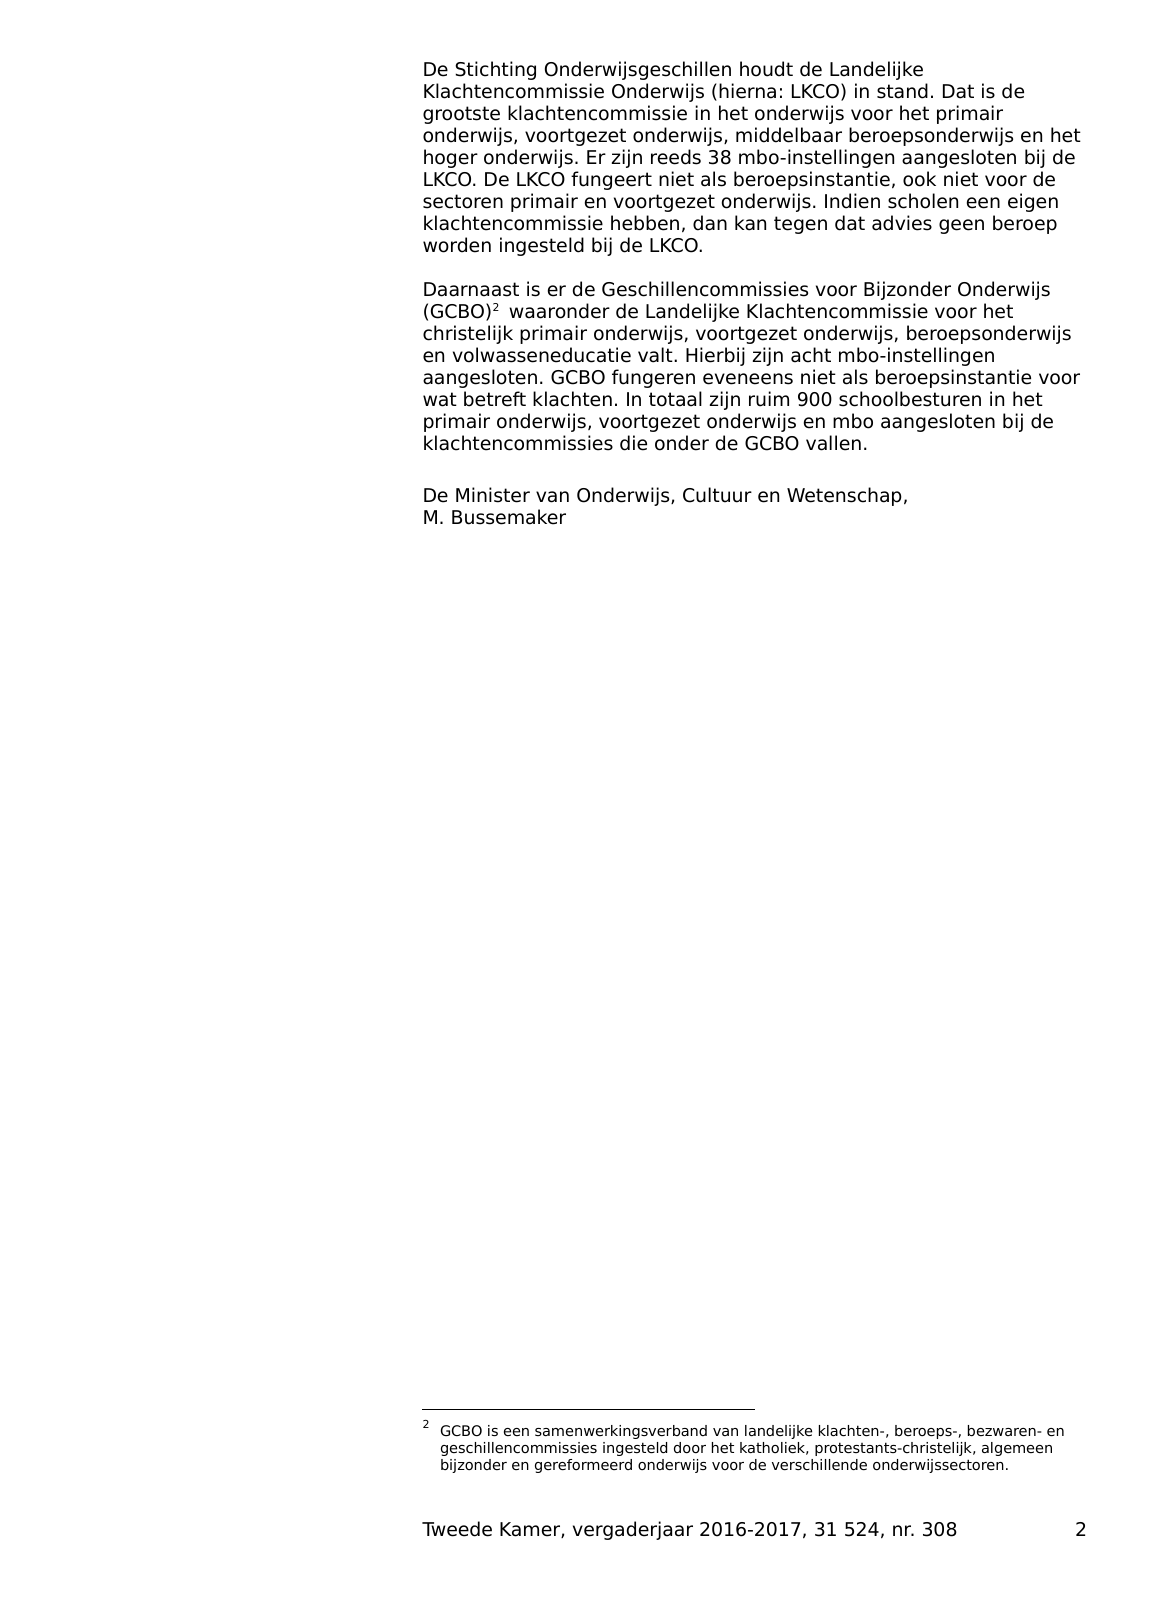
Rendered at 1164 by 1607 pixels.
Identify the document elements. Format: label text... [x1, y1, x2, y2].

text Daarnaast is er de Geschillencommissies voor Bijzonder Onderwijs (GCBO) waaronder de Landelijke Klachtencommissie voor het christelijk primair onderwijs, voortgezet onderwijs, beroepsonderwijs en volwasseneducatie valt. Hierbij zijn acht mbo-instellingen aangesloten. GCBO fungeren eveneens niet als beroepsinstantie voor wat betreft klachten. In totaal zijn ruim 900 schoolbesturen in het primair onderwijs, voortgezet onderwijs en mbo aangesloten bij de klachtencommissies die onder de GCBO vallen. [422, 279, 1087, 455]
text De Stichting Onderwijsgeschillen houdt de Landelijke Klachtencommissie Onderwijs (hierna: LKCO) in stand. Dat is de grootste klachtencommissie in het onderwijs voor het primair onderwijs, voortgezet onderwijs, middelbaar beroepsonderwijs en het hoger onderwijs. Er zijn reeds 38 mbo-instellingen aangesloten bij de LKCO. De LKCO fungeert niet als beroepsinstantie, ook niet voor de sectoren primair en voortgezet onderwijs. Indien scholen een eigen klachtencommissie hebben, dan kan tegen dat advies geen beroep worden ingesteld bij de LKCO. [422, 59, 1087, 257]
text De Minister van Onderwijs, Cultuur en Wetenschap, M. Bussemaker [422, 485, 1087, 529]
text GCBO is een samenwerkingsverband van landelijke klachten-, beroeps-, bezwaren- en geschillencommissies ingesteld door het katholiek, protestants-christelijk, algemeen bijzonder en gereformeerd onderwijs voor de verschillende onderwijssectoren. [422, 1418, 1087, 1474]
